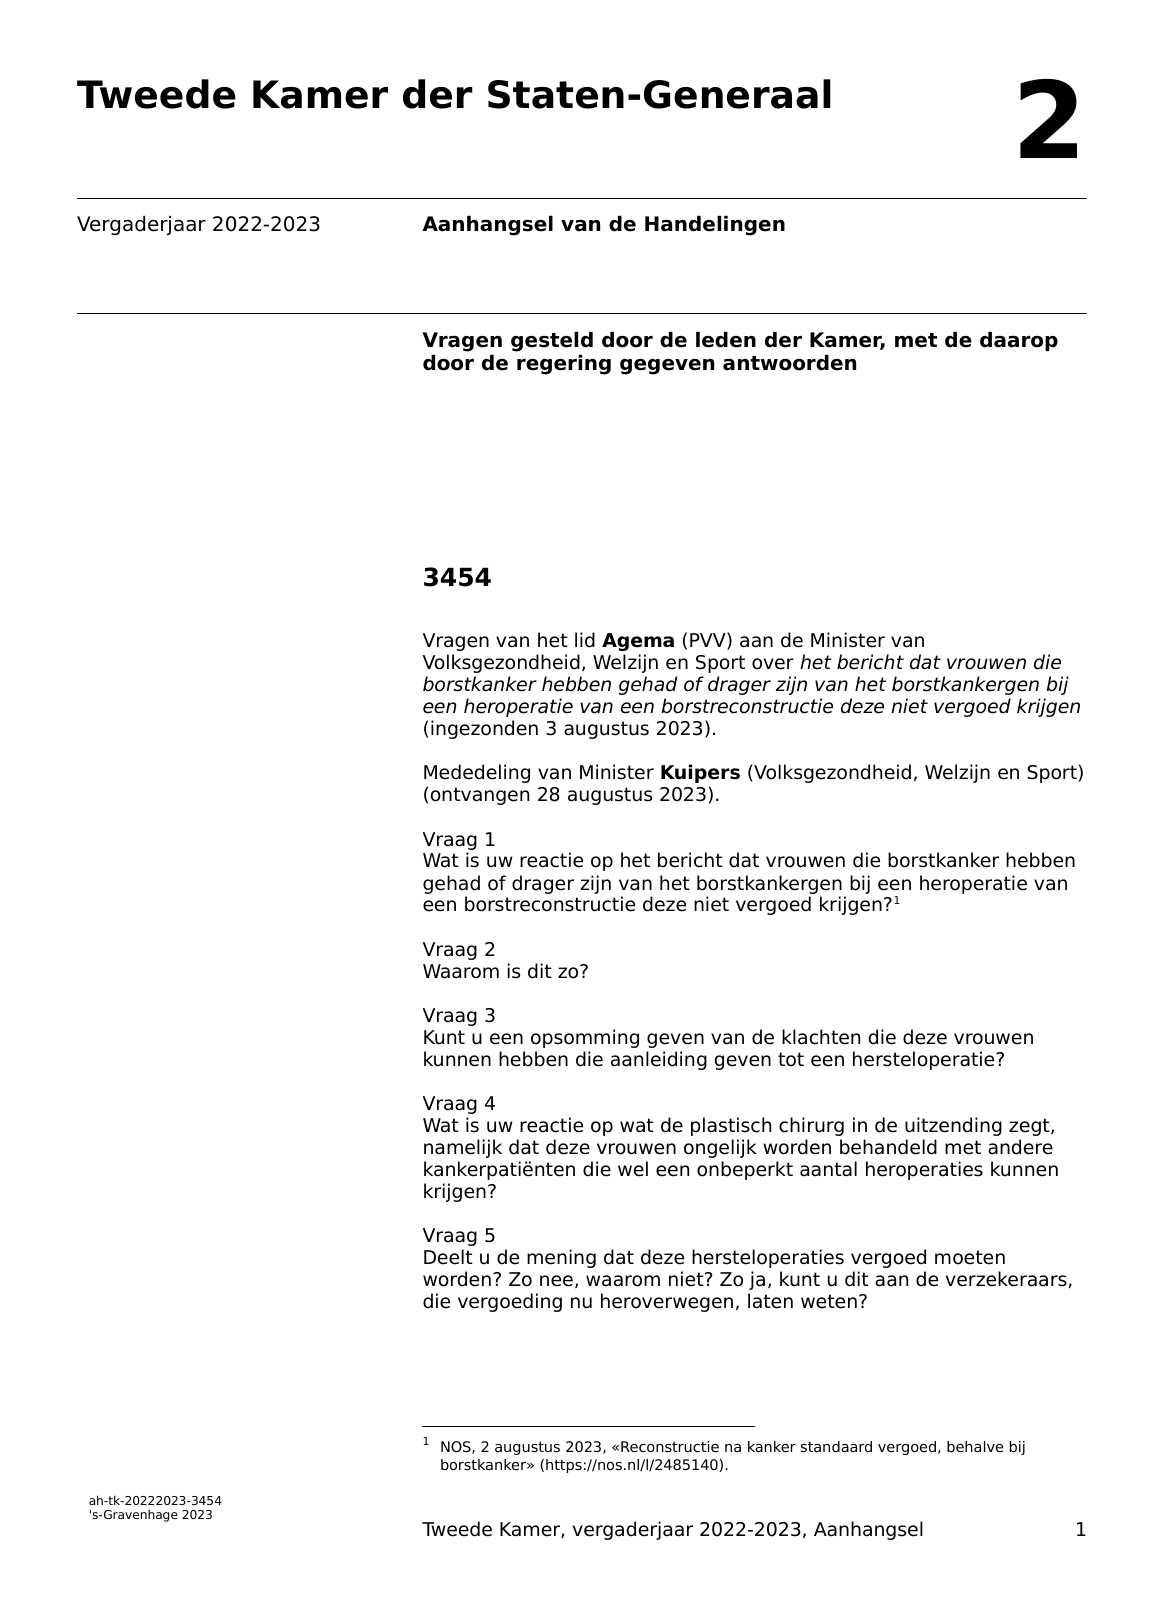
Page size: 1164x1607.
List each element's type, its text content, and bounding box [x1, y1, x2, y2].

text 3454 [422, 563, 1087, 592]
text Deelt u de mening dat deze hersteloperaties vergoed moeten worden? Zo nee, waarom niet? Zo ja, kunt u dit aan de verzekeraars, die vergoeding nu heroverwegen, laten weten? [422, 1247, 1087, 1313]
text Vraag 4 [422, 1093, 1087, 1115]
text 's-Gravenhage 2023 [88, 1508, 323, 1522]
table_cell Vragen gesteld door de leden der Kamer, met de daarop door de regering gegeven antwoorden [422, 314, 1087, 375]
text Vraag 2 [422, 938, 1087, 961]
text NOS, 2 augustus 2023, «Reconstructie na kanker standaard vergoed, behalve bij borstkanker» (https://nos.nl/l/2485140). [422, 1435, 1087, 1474]
text Vragen van het lid Agema (PVV) aan de Minister van Volksgezondheid, Welzijn en Sport over het bericht dat vrouwen die borstkanker hebben gehad of drager zijn van het borstkankergen bij een heroperatie van een borstreconstructie deze niet vergoed krijgen (ingezonden 3 augustus 2023). [422, 630, 1087, 740]
text Vraag 5 [422, 1225, 1087, 1247]
text Mededeling van Minister Kuipers (Volksgezondheid, Welzijn en Sport) (ontvangen 28 augustus 2023). [422, 762, 1087, 806]
text Wat is uw reactie op wat de plastisch chirurg in de uitzending zegt, namelijk dat deze vrouwen ongelijk worden behandeld met andere kankerpatiënten die wel een onbeperkt aantal heroperaties kunnen krijgen? [422, 1115, 1087, 1203]
text Vraag 3 [422, 1005, 1087, 1027]
text Waarom is dit zo? [422, 961, 1087, 982]
text ah-tk-20222023-3454 [88, 1494, 323, 1508]
text Kunt u een opsomming geven van de klachten die deze vrouwen kunnen hebben die aanleiding geven tot een hersteloperatie? [422, 1027, 1087, 1071]
text Vraag 1 [422, 828, 1087, 850]
text Wat is uw reactie op het bericht dat vrouwen die borstkanker hebben gehad of drager zijn van het borstkankergen bij een heroperatie van een borstreconstructie deze niet vergoed krijgen? [422, 850, 1087, 916]
table_cell Vergaderjaar 2022-2023 [77, 199, 422, 313]
table_header 2 [886, 59, 1087, 198]
table_header Tweede Kamer der Staten-Generaal [77, 59, 886, 198]
table_cell [77, 314, 422, 375]
table_cell Aanhangsel van de Handelingen [422, 199, 1087, 313]
